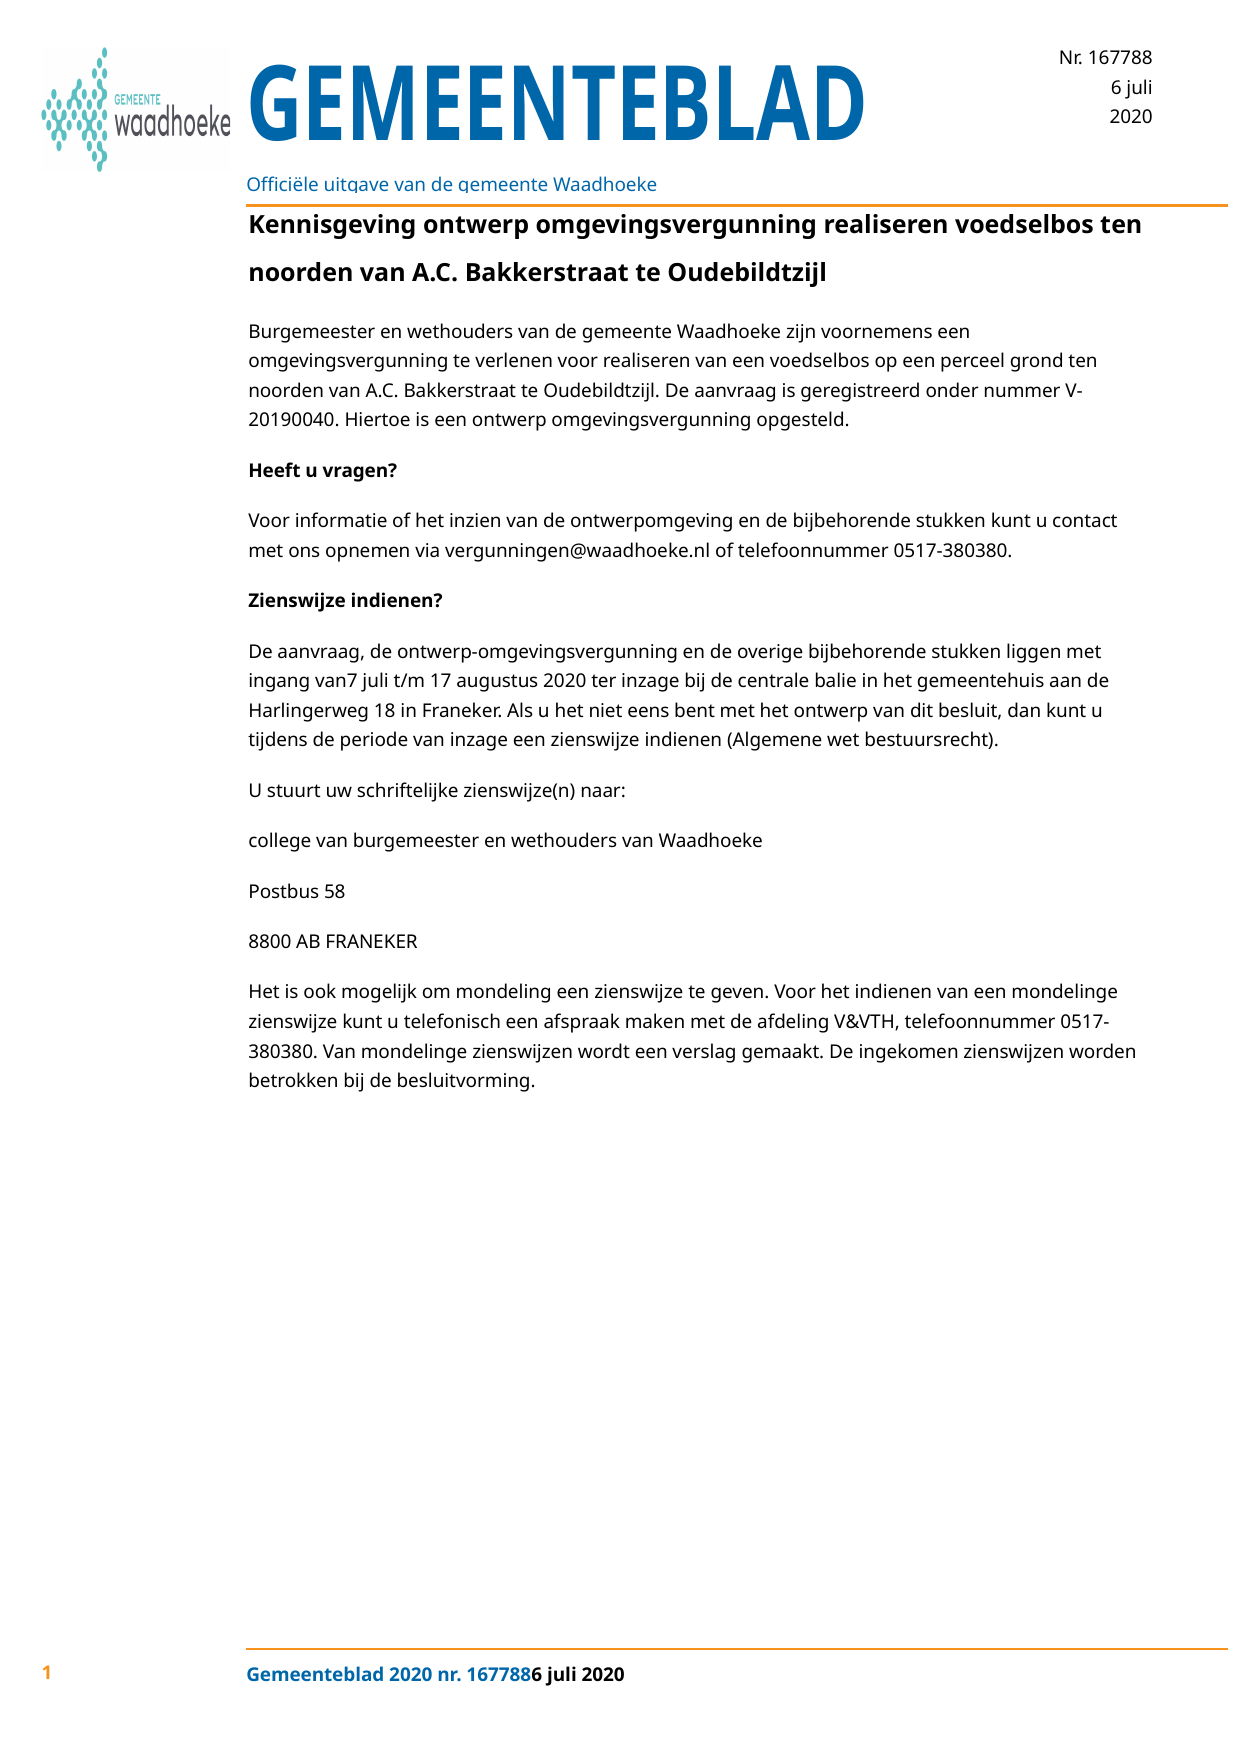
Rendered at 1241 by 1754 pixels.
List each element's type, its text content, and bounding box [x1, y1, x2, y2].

text Burgemeester en wethouders van de gemeente Waadhoeke zijn voornemens een omgevingsvergunning te verlenen voor realiseren van een voedselbos op een perceel grond ten noorden van A.C. Bakkerstraat te Oudebildtzijl. De aanvraag is geregistreerd onder nummer V-20190040. Hiertoe is een ontwerp omgevingsvergunning opgesteld. [248, 318, 1152, 432]
text 8800 AB FRANEKER [248, 928, 1152, 954]
text Zienswijze indienen? [248, 587, 1152, 613]
picture [41, 47, 231, 172]
text Het is ook mogelijk om mondeling een zienswijze te geven. Voor het indienen van een mondelinge zienswijze kunt u telefonisch een afspraak maken met de afdeling V&VTH, telefoonnummer 0517-380380. Van mondelinge zienswijzen wordt een verslag gemaakt. De ingekomen zienswijzen worden betrokken bij de besluitvorming. [248, 979, 1152, 1093]
text De aanvraag, de ontwerp-omgevingsvergunning en de overige bijbehorende stukken liggen met ingang van7 juli t/m 17 augustus 2020 ter inzage bij de centrale balie in het gemeentehuis aan de Harlingerweg 18 in Franeker. Als u het niet eens bent met het ontwerp van dit besluit, dan kunt u tijdens de periode van inzage een zienswijze indienen (Algemene wet bestuursrecht). [248, 638, 1152, 752]
text Voor informatie of het inzien van de ontwerpomgeving en de bijbehorende stukken kunt u contact met ons opnemen via vergunningen@waadhoeke.nl of telefoonnummer 0517-380380. [248, 507, 1152, 563]
text Postbus 58 [248, 878, 1152, 904]
text U stuurt uw schriftelijke zienswijze(n) naar: [248, 777, 1152, 803]
text Kennisgeving ontwerp omgevingsvergunning realiseren voedselbos ten noorden van A.C. Bakkerstraat te Oudebildtzijl [248, 207, 1152, 288]
text college van burgemeester en wethouders van Waadhoeke [248, 827, 1152, 853]
text Heeft u vragen? [248, 457, 1152, 483]
